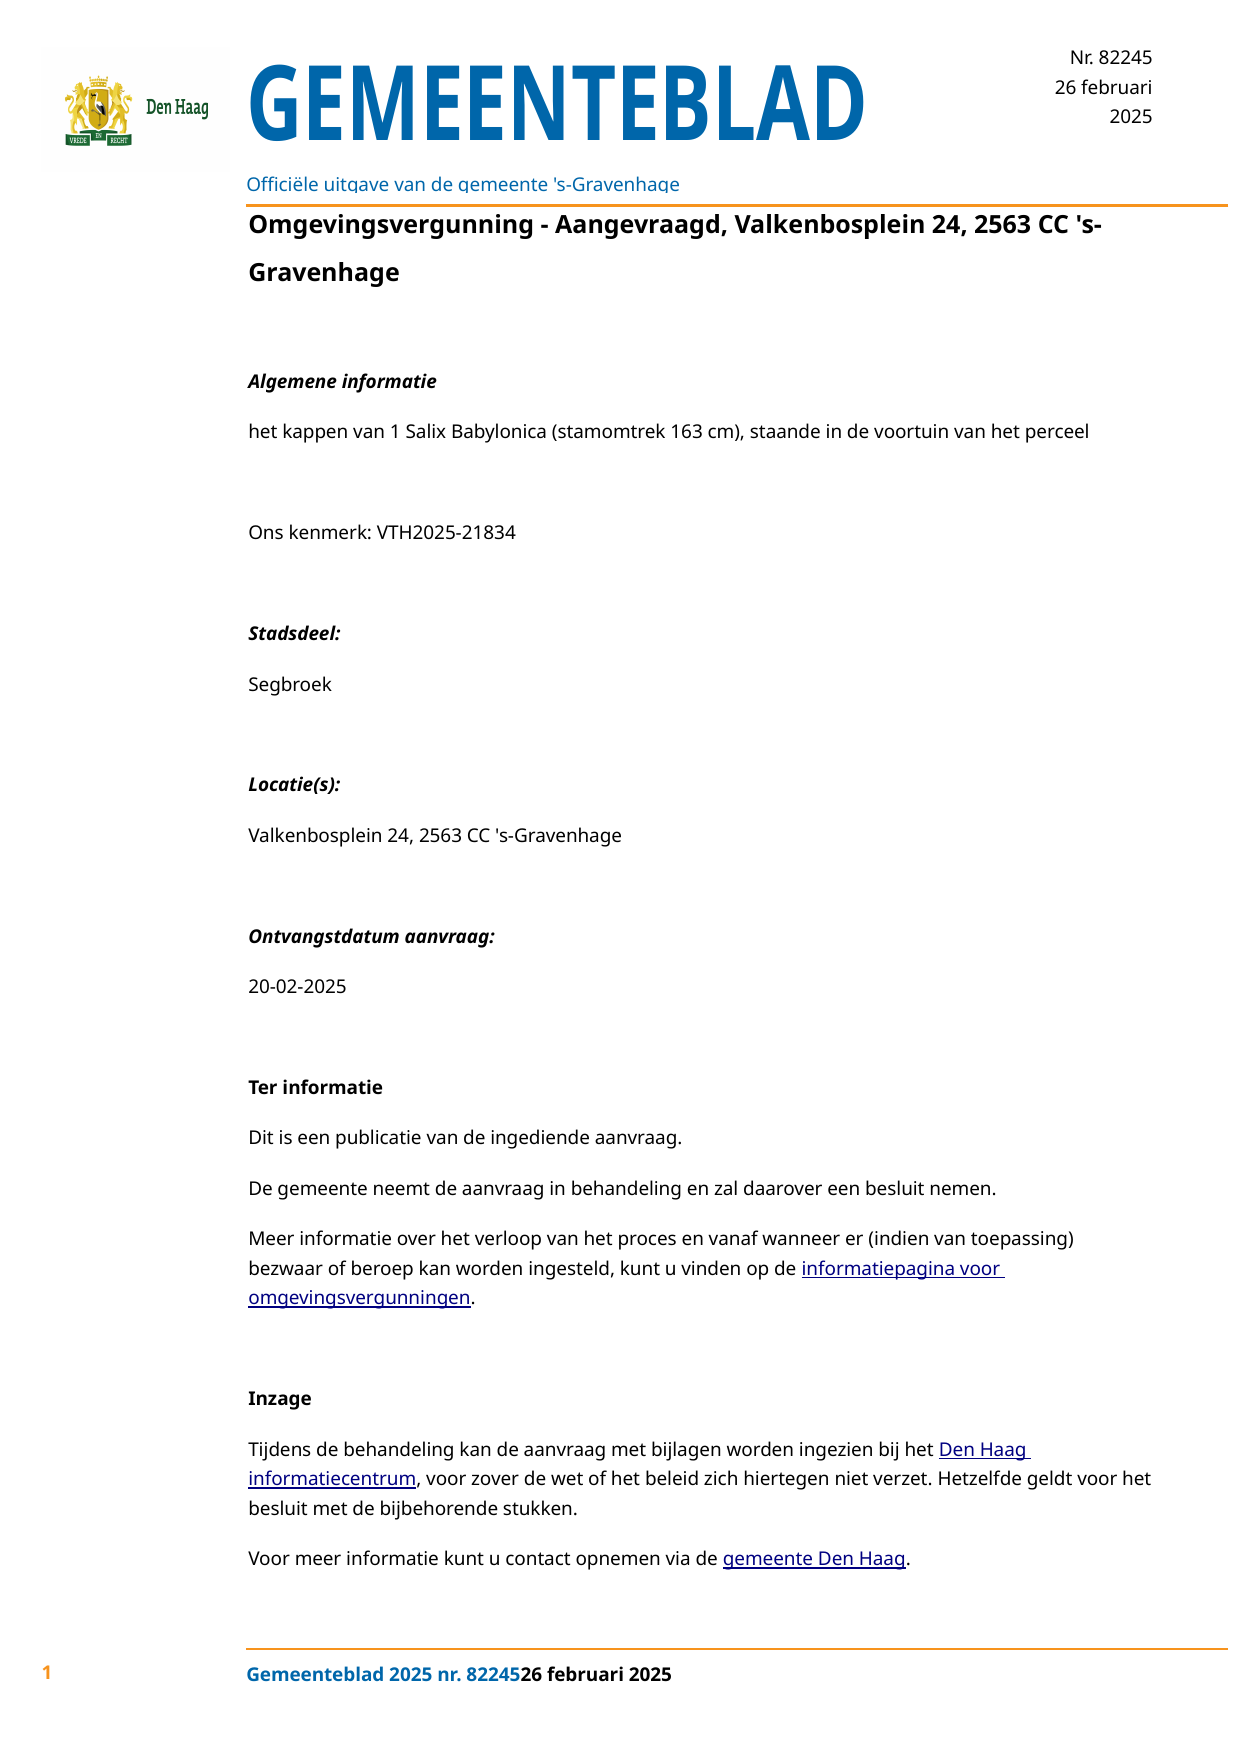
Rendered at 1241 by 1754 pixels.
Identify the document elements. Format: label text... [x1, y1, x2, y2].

text Ons kenmerk: VTH2025-21834 [248, 519, 1152, 545]
text Dit is een publicatie van de ingediende aanvraag. [248, 1124, 1152, 1150]
text Inzage [248, 1385, 1152, 1411]
picture [41, 47, 231, 172]
text Ontvangstdatum aanvraag: [248, 923, 1152, 949]
text Locatie(s): [248, 772, 1152, 797]
text Segbroek [248, 671, 1152, 697]
text De gemeente neemt de aanvraag in behandeling en zal daarover een besluit nemen. [248, 1175, 1152, 1201]
text het kappen van 1 Salix Babylonica (stamomtrek 163 cm), staande in de voortuin van het perceel [248, 419, 1152, 444]
text Voor meer informatie kunt u contact opnemen via de gemeente Den Haag. [248, 1545, 1152, 1571]
text Omgevingsvergunning - Aangevraagd, Valkenbosplein 24, 2563 CC 's-Gravenhage [248, 207, 1152, 288]
text Tijdens de behandeling kan de aanvraag met bijlagen worden ingezien bij het Den Haag informatiecentrum, voor zover de wet of het beleid zich hiertegen niet verzet. Hetzelfde geldt voor het besluit met de bijbehorende stukken. [248, 1436, 1152, 1521]
text Meer informatie over het verloop van het proces en vanaf wanneer er (indien van toepassing) bezwaar of beroep kan worden ingesteld, kunt u vinden op de informatiepagina voor omgevingsvergunningen. [248, 1225, 1152, 1310]
text Stadsdeel: [248, 620, 1152, 646]
text Valkenbosplein 24, 2563 CC 's-Gravenhage [248, 822, 1152, 848]
text Ter informatie [248, 1074, 1152, 1100]
text Algemene informatie [248, 368, 1152, 394]
text 20-02-2025 [248, 973, 1152, 999]
